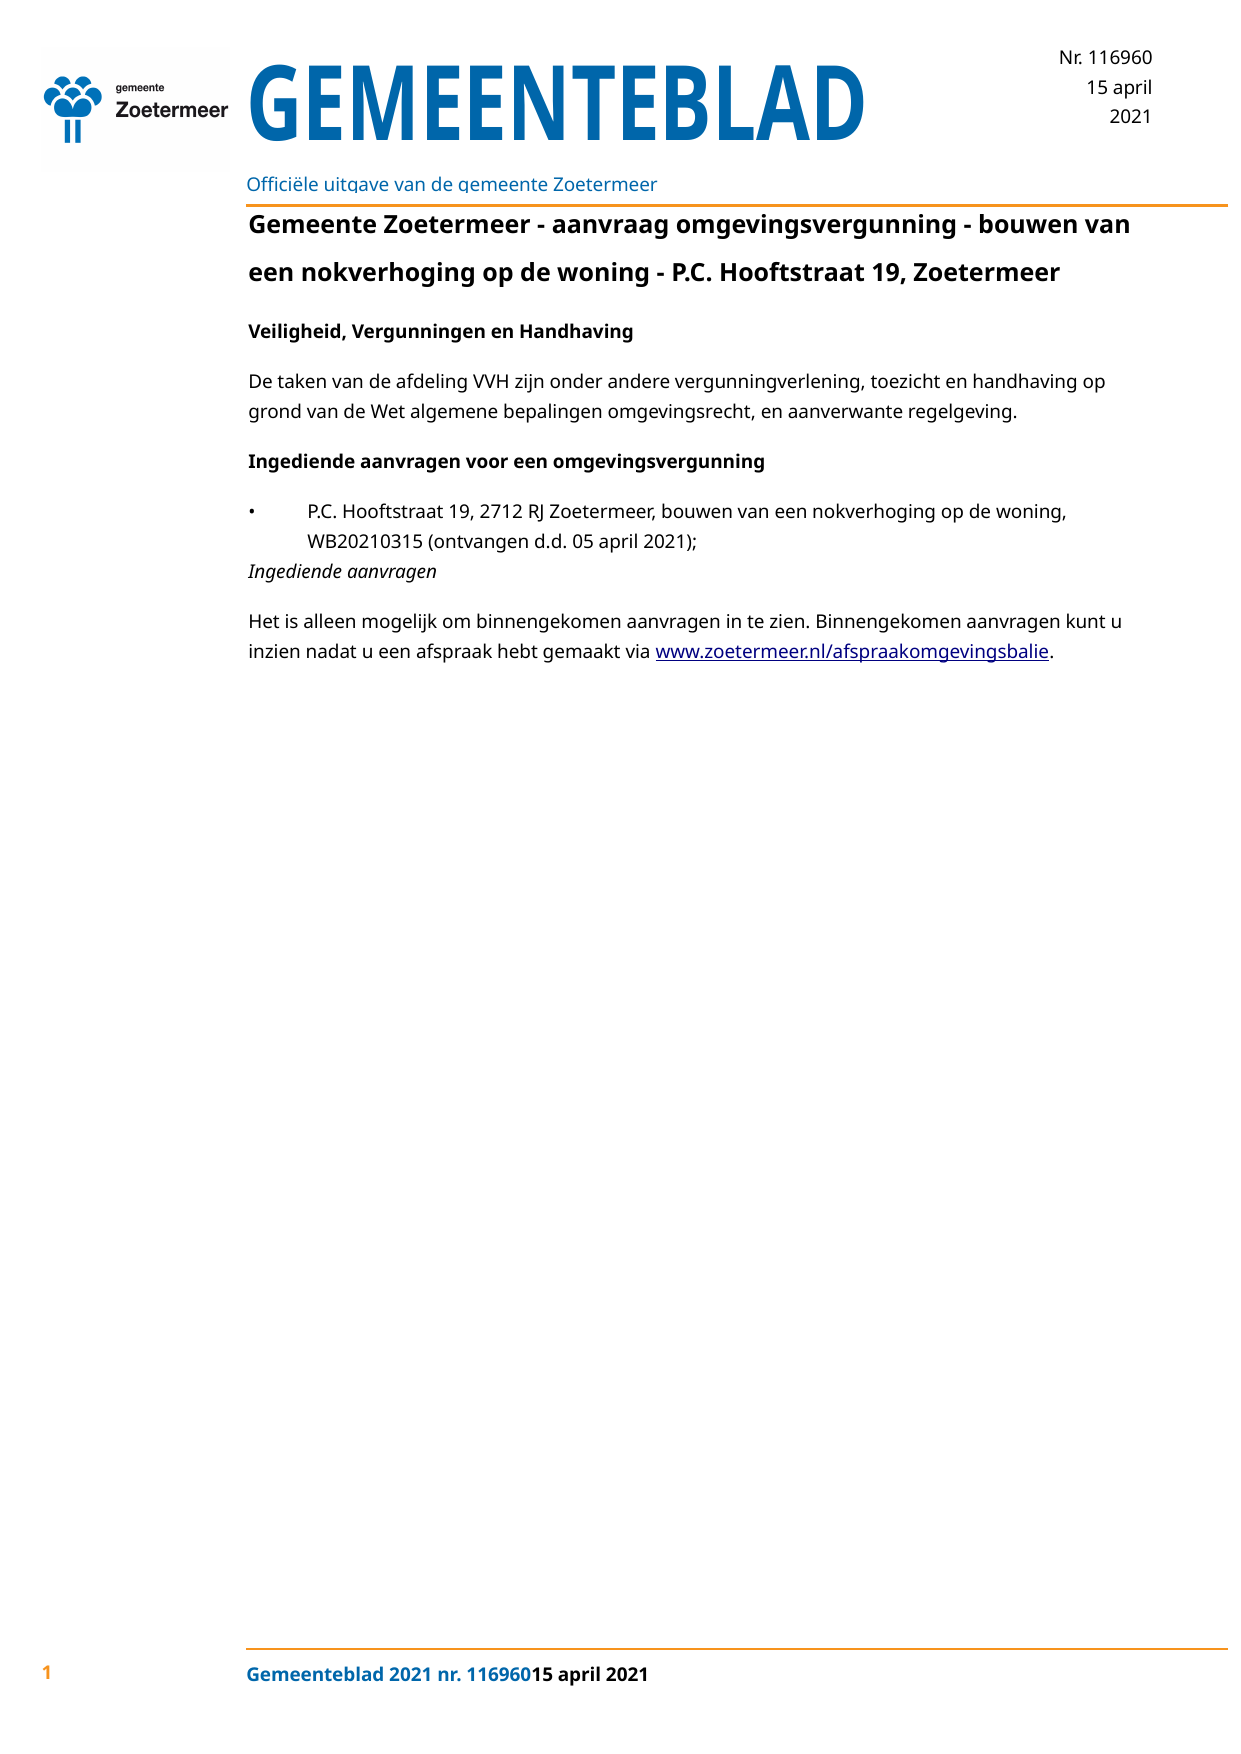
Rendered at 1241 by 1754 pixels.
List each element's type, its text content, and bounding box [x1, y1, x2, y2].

text Ingediende aanvragen voor een omgevingsvergunning [248, 448, 1152, 474]
text Het is alleen mogelijk om binnengekomen aanvragen in te zien. Binnengekomen aanvragen kunt u inzien nadat u een afspraak hebt gemaakt via www.zoetermeer.nl/afspraakomgevingsbalie. [248, 608, 1152, 664]
text Veiligheid, Vergunningen en Handhaving [248, 318, 1152, 344]
text Ingediende aanvragen [248, 558, 1152, 584]
picture [41, 47, 231, 172]
text De taken van de afdeling VVH zijn onder andere vergunningverlening, toezicht en handhaving op grond van de Wet algemene bepalingen omgevingsrecht, en aanverwante regelgeving. [248, 368, 1152, 424]
text Gemeente Zoetermeer - aanvraag omgevingsvergunning - bouwen van een nokverhoging op de woning - P.C. Hooftstraat 19, Zoetermeer [248, 207, 1152, 288]
list P.C. Hooftstraat 19, 2712 RJ Zoetermeer, bouwen van een nokverhoging op de woning, WB20210315 (ontvangen d.d. 05 april 2021); [248, 499, 1152, 554]
